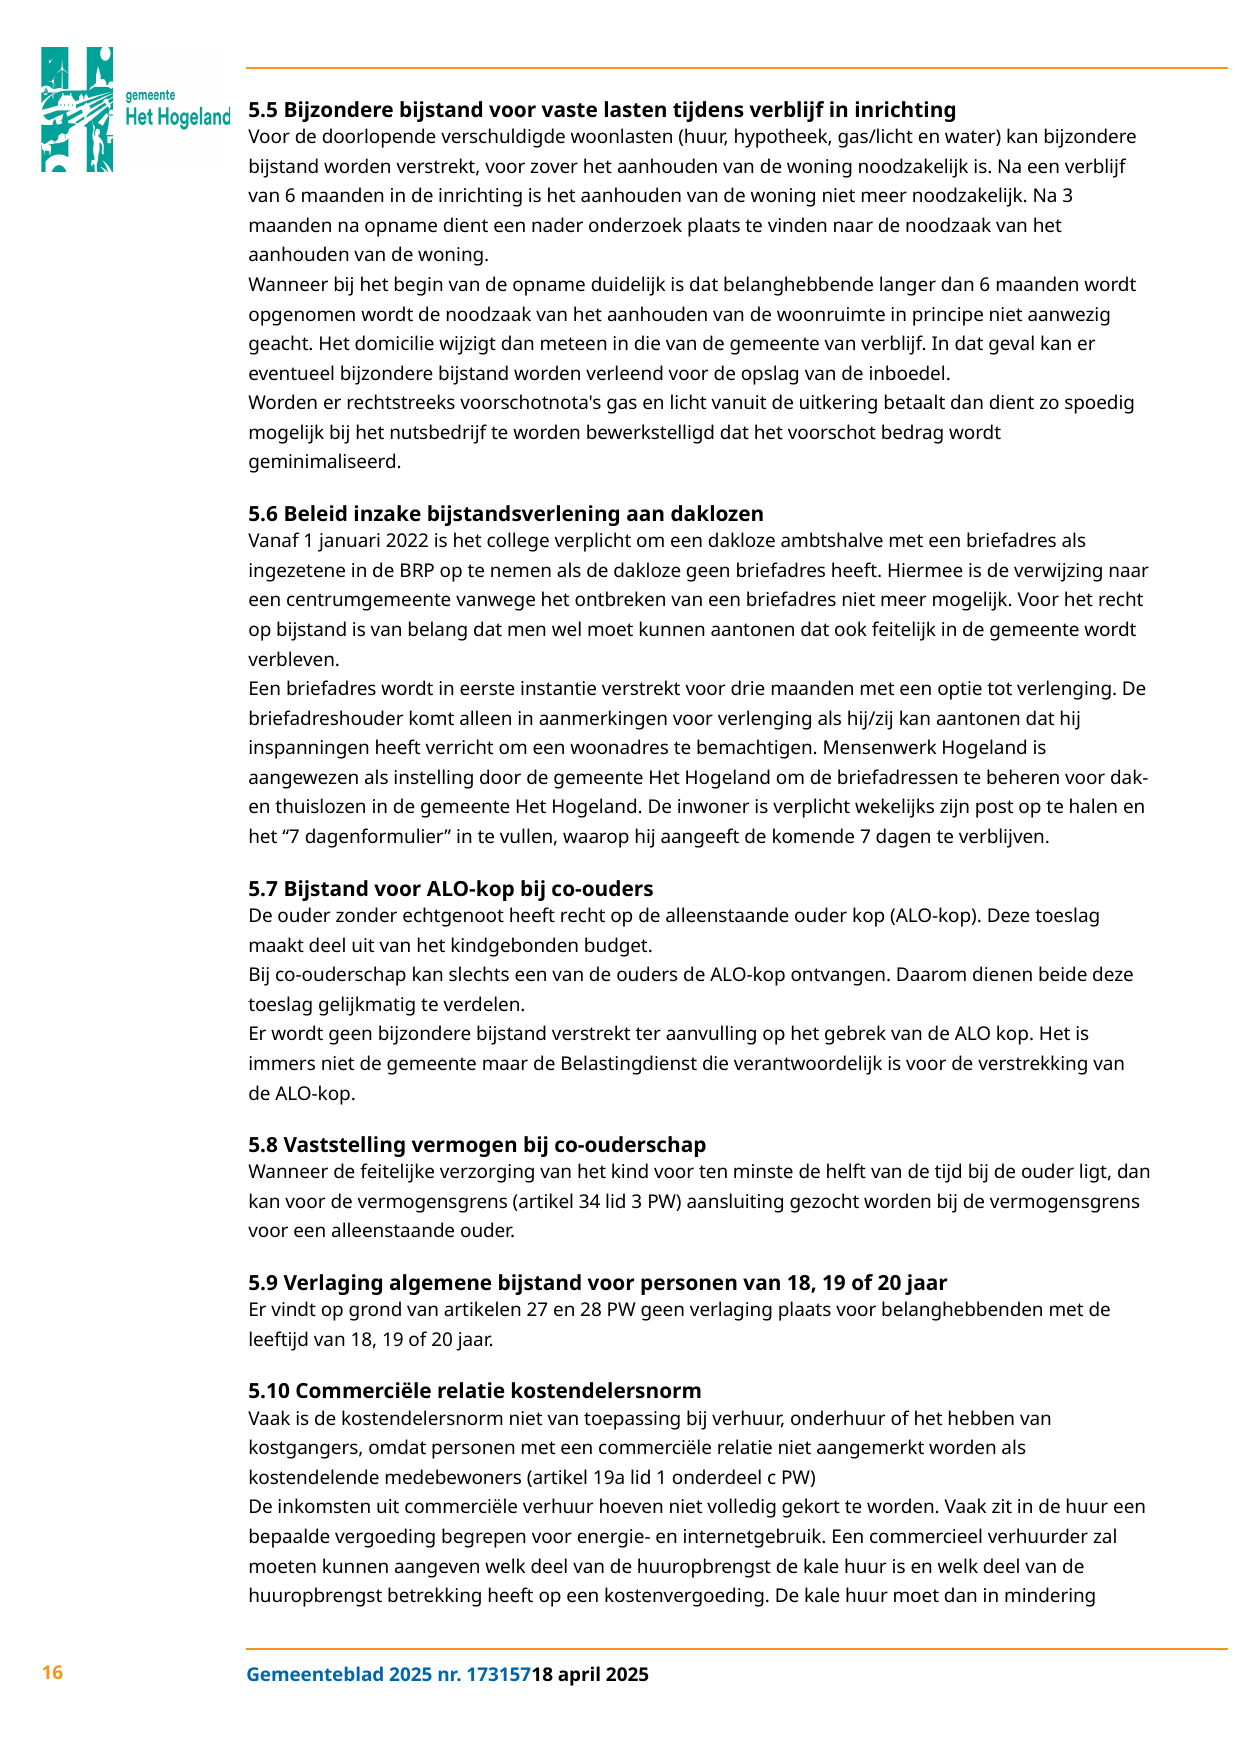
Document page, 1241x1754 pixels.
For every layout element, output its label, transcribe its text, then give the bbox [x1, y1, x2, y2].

text Wanneer bij het begin van de opname duidelijk is dat belanghebbende langer dan 6 maanden wordt opgenomen wordt de noodzaak van het aanhouden van de woonruimte in principe niet aanwezig geacht. Het domicilie wijzigt dan meteen in die van de gemeente van verblijf. In dat geval kan er eventueel bijzondere bijstand worden verleend voor de opslag van de inboedel. [248, 271, 1152, 386]
text Een briefadres wordt in eerste instantie verstrekt voor drie maanden met een optie tot verlenging. De briefadreshouder komt alleen in aanmerkingen voor verlenging als hij/zij kan aantonen dat hij inspanningen heeft verricht om een woonadres te bemachtigen. Mensenwerk Hogeland is aangewezen als instelling door de gemeente Het Hogeland om de briefadressen te beheren voor dak-en thuislozen in de gemeente Het Hogeland. De inwoner is verplicht wekelijks zijn post op te halen en het “7 dagenformulier” in te vullen, waarop hij aangeeft de komende 7 dagen te verblijven. [248, 675, 1152, 849]
text Vaak is de kostendelersnorm niet van toepassing bij verhuur, onderhuur of het hebben van kostgangers, omdat personen met een commerciële relatie niet aangemerkt worden als kostendelende medebewoners (artikel 19a lid 1 onderdeel c PW) [248, 1405, 1152, 1490]
text 5.10 Commerciële relatie kostendelersnorm [248, 1377, 1152, 1405]
text Vanaf 1 januari 2022 is het college verplicht om een dakloze ambtshalve met een briefadres als ingezetene in de BRP op te nemen als de dakloze geen briefadres heeft. Hiermee is de verwijzing naar een centrumgemeente vanwege het ontbreken van een briefadres niet meer mogelijk. Voor het recht op bijstand is van belang dat men wel moet kunnen aantonen dat ook feitelijk in de gemeente wordt verbleven. [248, 527, 1152, 672]
text 5.8 Vaststelling vermogen bij co-ouderschap [248, 1130, 1152, 1158]
text De ouder zonder echtgenoot heeft recht op de alleenstaande ouder kop (ALO-kop). Deze toeslag maakt deel uit van het kindgebonden budget. [248, 902, 1152, 957]
text 5.9 Verlaging algemene bijstand voor personen van 18, 19 of 20 jaar [248, 1268, 1152, 1297]
text Wanneer de feitelijke verzorging van het kind voor ten minste de helft van de tijd bij de ouder ligt, dan kan voor de vermogensgrens (artikel 34 lid 3 PW) aansluiting gezocht worden bij de vermogensgrens voor een alleenstaande ouder. [248, 1158, 1152, 1243]
text 5.5 Bijzondere bijstand voor vaste lasten tijdens verblijf in inrichting [248, 95, 1152, 123]
text Er wordt geen bijzondere bijstand verstrekt ter aanvulling op het gebrek van de ALO kop. Het is immers niet de gemeente maar de Belastingdienst die verantwoordelijk is voor de verstrekking van de ALO-kop. [248, 1021, 1152, 1105]
text Voor de doorlopende verschuldigde woonlasten (huur, hypotheek, gas/licht en water) kan bijzondere bijstand worden verstrekt, voor zover het aanhouden van de woning noodzakelijk is. Na een verblijf van 6 maanden in de inrichting is het aanhouden van de woning niet meer noodzakelijk. Na 3 maanden na opname dient een nader onderzoek plaats te vinden naar de noodzaak van het aanhouden van de woning. [248, 123, 1152, 267]
text Worden er rechtstreeks voorschotnota's gas en licht vanuit de uitkering betaalt dan dient zo spoedig mogelijk bij het nutsbedrijf te worden bewerkstelligd dat het voorschot bedrag wordt geminimaliseerd. [248, 389, 1152, 474]
text 5.7 Bijstand voor ALO-kop bij co-ouders [248, 874, 1152, 902]
text Bij co-ouderschap kan slechts een van de ouders de ALO-kop ontvangen. Daarom dienen beide deze toeslag gelijkmatig te verdelen. [248, 961, 1152, 1017]
text 5.6 Beleid inzake bijstandsverlening aan daklozen [248, 499, 1152, 527]
picture [41, 47, 231, 172]
text De inkomsten uit commerciële verhuur hoeven niet volledig gekort te worden. Vaak zit in de huur een bepaalde vergoeding begrepen voor energie- en internetgebruik. Een commercieel verhuurder zal moeten kunnen aangeven welk deel van de huuropbrengst de kale huur is en welk deel van de huuropbrengst betrekking heeft op een kostenvergoeding. De kale huur moet dan in mindering [248, 1494, 1152, 1608]
text Er vindt op grond van artikelen 27 en 28 PW geen verlaging plaats voor belanghebbenden met de leeftijd van 18, 19 of 20 jaar. [248, 1297, 1152, 1352]
